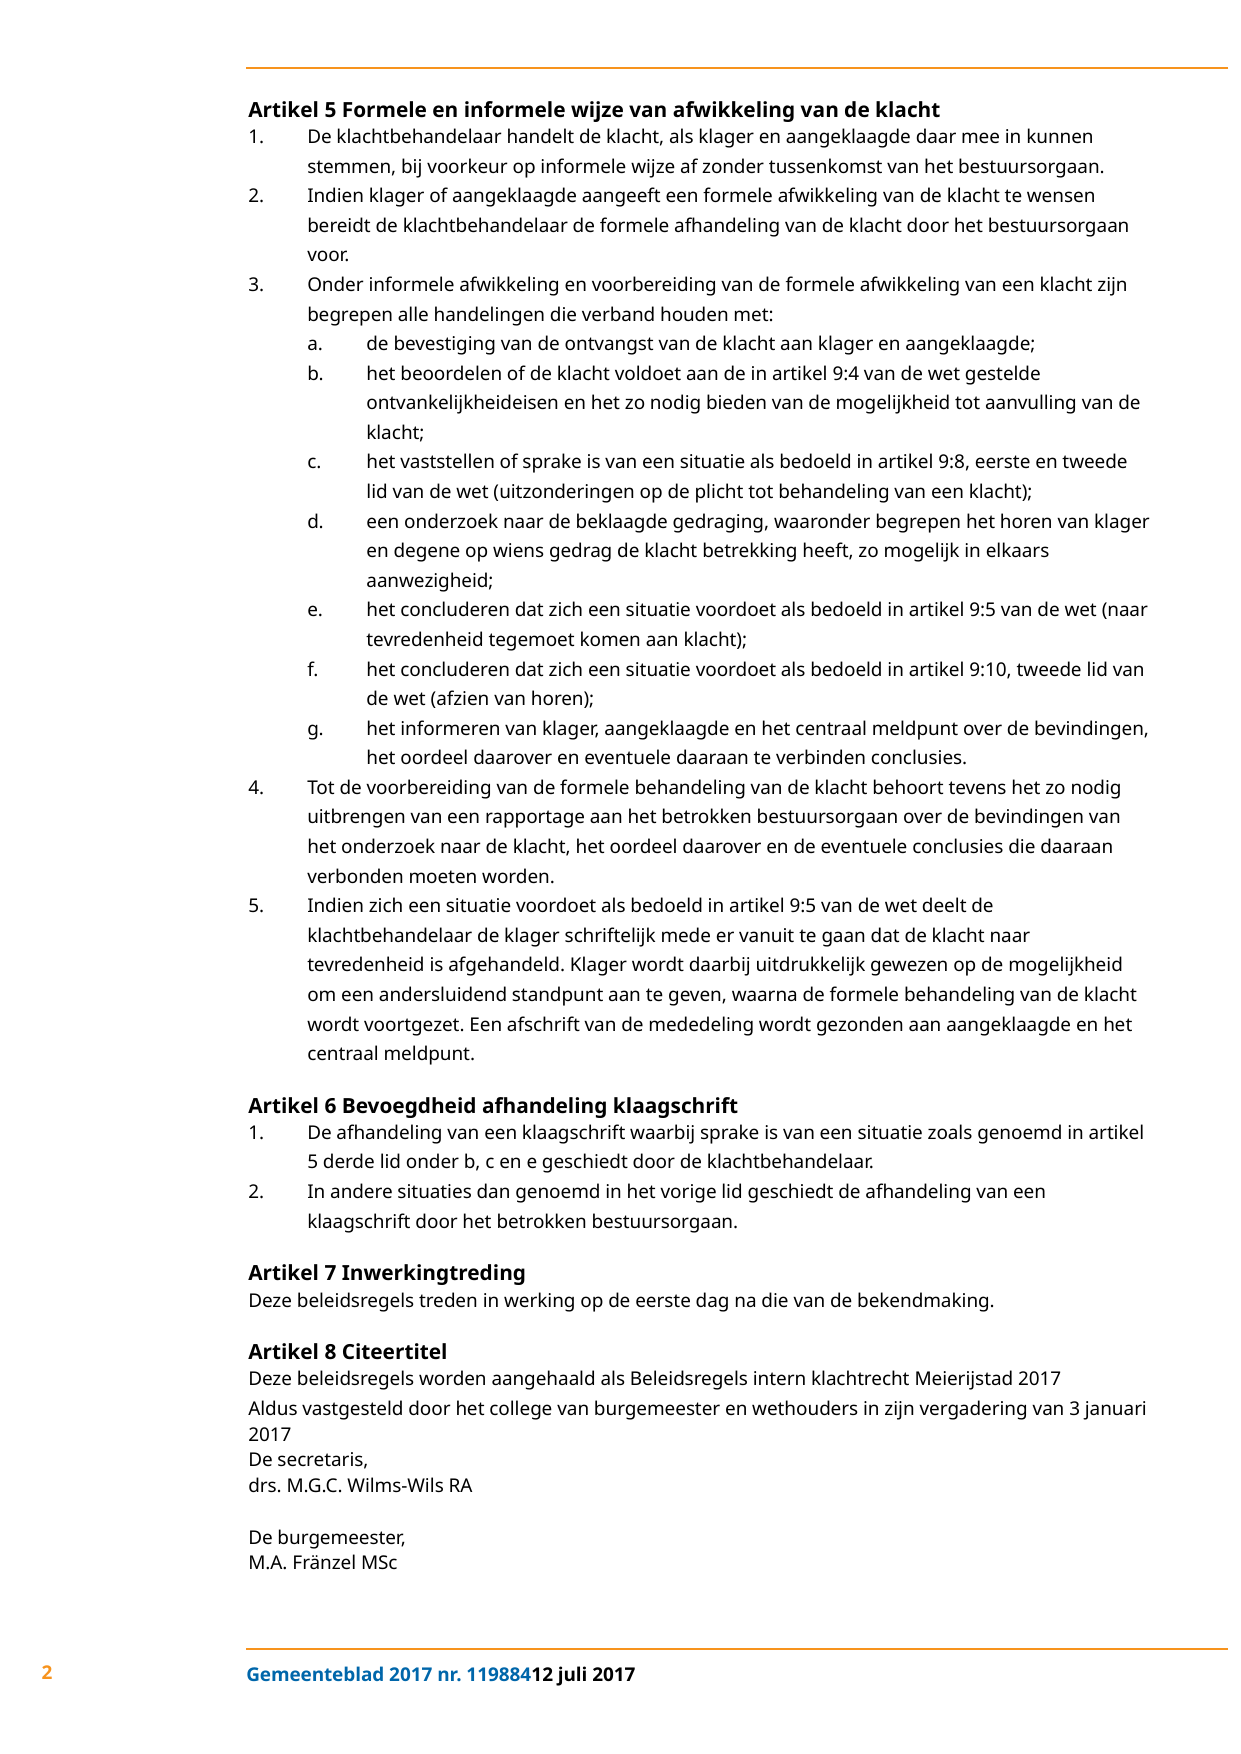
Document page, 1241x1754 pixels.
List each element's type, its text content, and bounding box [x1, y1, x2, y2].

list het concluderen dat zich een situatie voordoet als bedoeld in artikel 9:10, tweede lid van de wet (afzien van horen); [307, 656, 1152, 711]
list Onder informele afwikkeling en voorbereiding van de formele afwikkeling van een klacht zijn begrepen alle handelingen die verband houden met: [248, 271, 1152, 326]
list de bevestiging van de ontvangst van de klacht aan klager en aangeklaagde; [307, 330, 1152, 356]
list Tot de voorbereiding van de formele behandeling van de klacht behoort tevens het zo nodig uitbrengen van een rapportage aan het betrokken bestuursorgaan over de bevindingen van het onderzoek naar de klacht, het oordeel daarover en de eventuele conclusies die daaraan verbonden moeten worden. [248, 774, 1152, 888]
list De afhandeling van een klaagschrift waarbij sprake is van een situatie zoals genoemd in artikel 5 derde lid onder b, c en e geschiedt door de klachtbehandelaar. [248, 1119, 1152, 1174]
text drs. M.G.C. Wilms-Wils RA [248, 1472, 1152, 1498]
list een onderzoek naar de beklaagde gedraging, waaronder begrepen het horen van klager en degene op wiens gedrag de klacht betrekking heeft, zo mogelijk in elkaars aanwezigheid; [307, 508, 1152, 593]
text Artikel 6 Bevoegdheid afhandeling klaagschrift [248, 1091, 1152, 1119]
picture [41, 47, 231, 172]
text Artikel 8 Citeertitel [248, 1337, 1152, 1366]
list De klachtbehandelaar handelt de klacht, als klager en aangeklaagde daar mee in kunnen stemmen, bij voorkeur op informele wijze af zonder tussenkomst van het bestuursorgaan. [248, 123, 1152, 178]
list het vaststellen of sprake is van een situatie als bedoeld in artikel 9:8, eerste en tweede lid van de wet (uitzonderingen op de plicht tot behandeling van een klacht); [307, 449, 1152, 504]
text M.A. Fränzel MSc [248, 1549, 1152, 1575]
text Deze beleidsregels treden in werking op de eerste dag na die van de bekendmaking. [248, 1287, 1152, 1312]
text Artikel 5 Formele en informele wijze van afwikkeling van de klacht [248, 95, 1152, 123]
text Deze beleidsregels worden aangehaald als Beleidsregels intern klachtrecht Meierijstad 2017 [248, 1366, 1152, 1391]
list Indien zich een situatie voordoet als bedoeld in artikel 9:5 van de wet deelt de klachtbehandelaar de klager schriftelijk mede er vanuit te gaan dat de klacht naar tevredenheid is afgehandeld. Klager wordt daarbij uitdrukkelijk gewezen op de mogelijkheid om een andersluidend standpunt aan te geven, waarna de formele behandeling van de klacht wordt voortgezet. Een afschrift van de mededeling wordt gezonden aan aangeklaagde en het centraal meldpunt. [248, 892, 1152, 1066]
text De secretaris, [248, 1447, 1152, 1472]
list In andere situaties dan genoemd in het vorige lid geschiedt de afhandeling van een klaagschrift door het betrokken bestuursorgaan. [248, 1178, 1152, 1234]
list Indien klager of aangeklaagde aangeeft een formele afwikkeling van de klacht te wensen bereidt de klachtbehandelaar de formele afhandeling van de klacht door het bestuursorgaan voor. [248, 182, 1152, 267]
text De burgemeester, [248, 1524, 1152, 1549]
text Artikel 7 Inwerkingtreding [248, 1258, 1152, 1287]
list het concluderen dat zich een situatie voordoet als bedoeld in artikel 9:5 van de wet (naar tevredenheid tegemoet komen aan klacht); [307, 597, 1152, 652]
list het informeren van klager, aangeklaagde en het centraal meldpunt over de bevindingen, het oordeel daarover en eventuele daaraan te verbinden conclusies. [307, 715, 1152, 770]
text Aldus vastgesteld door het college van burgemeester en wethouders in zijn vergadering van 3 januari 2017 [248, 1395, 1152, 1447]
list het beoordelen of de klacht voldoet aan de in artikel 9:4 van de wet gestelde ontvankelijkheideisen en het zo nodig bieden van de mogelijkheid tot aanvulling van de klacht; [307, 360, 1152, 445]
